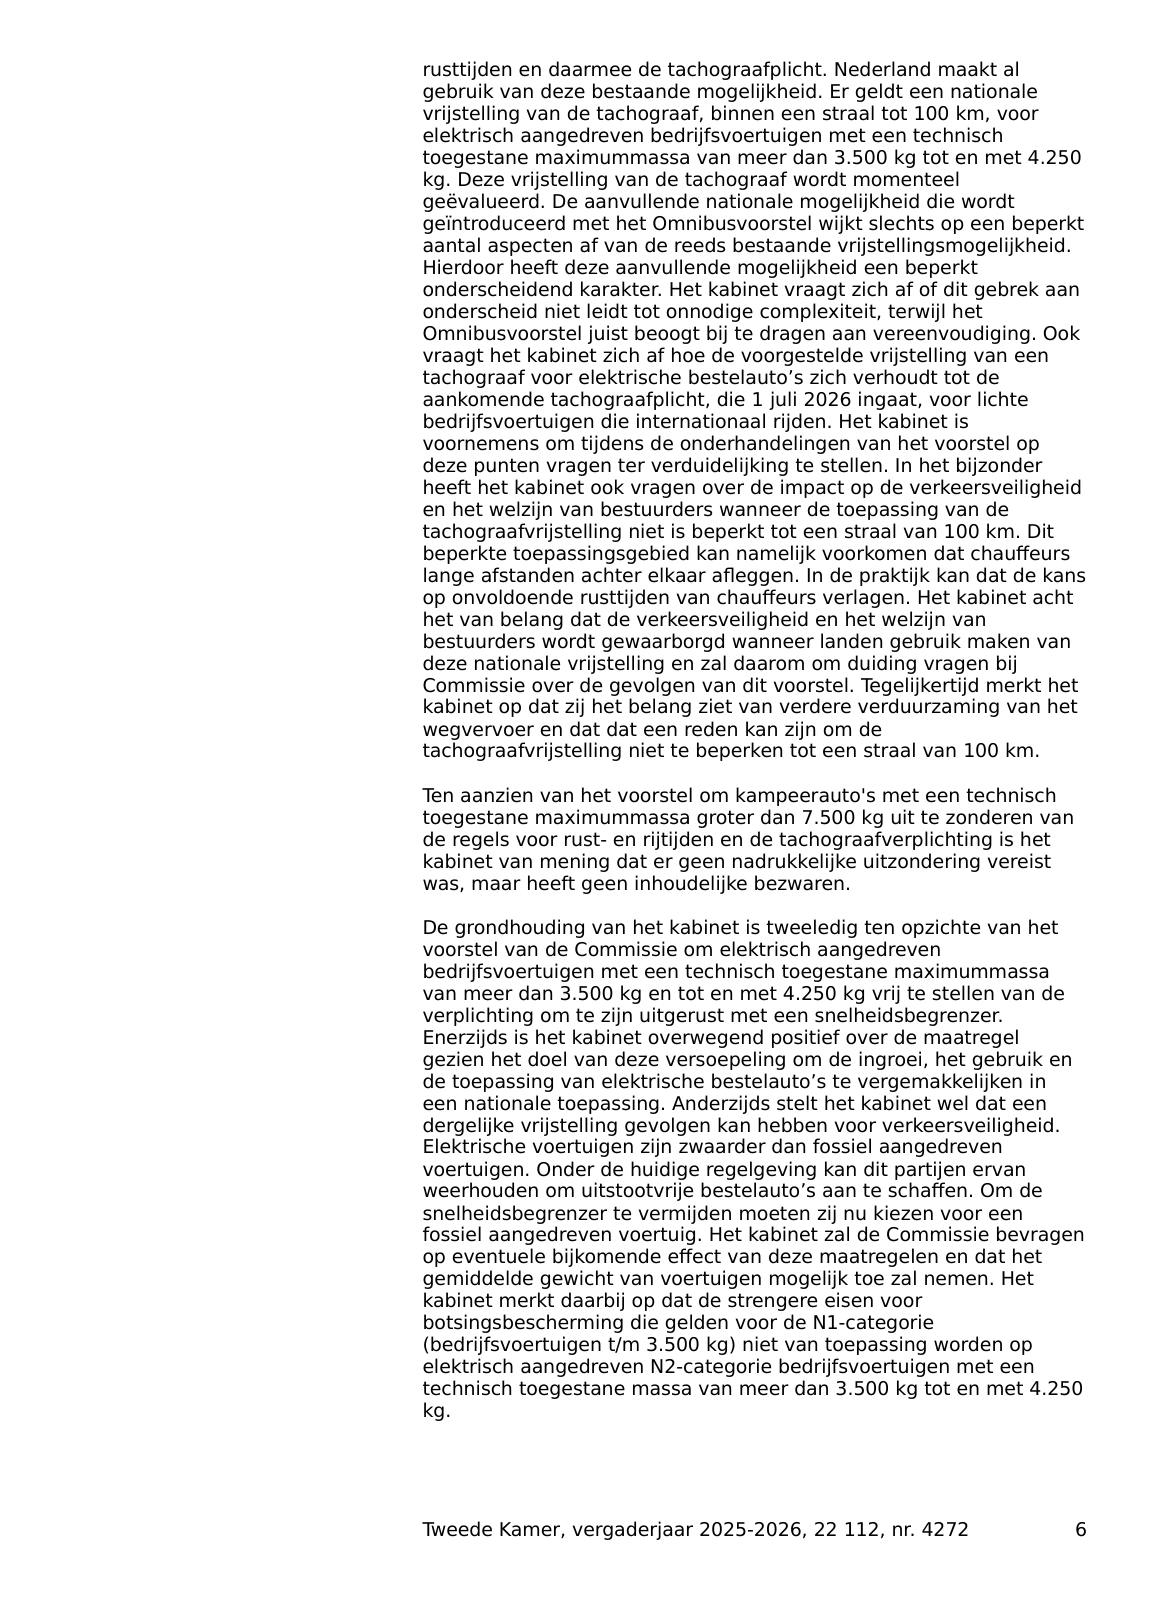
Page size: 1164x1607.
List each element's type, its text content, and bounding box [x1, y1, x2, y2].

text De grondhouding van het kabinet is tweeledig ten opzichte van het voorstel van de Commissie om elektrisch aangedreven bedrijfsvoertuigen met een technisch toegestane maximummassa van meer dan 3.500 kg en tot en met 4.250 kg vrij te stellen van de verplichting om te zijn uitgerust met een snelheidsbegrenzer. Enerzijds is het kabinet overwegend positief over de maatregel gezien het doel van deze versoepeling om de ingroei, het gebruik en de toepassing van elektrische bestelauto’s te vergemakkelijken in een nationale toepassing. Anderzijds stelt het kabinet wel dat een dergelijke vrijstelling gevolgen kan hebben voor verkeersveiligheid. Elektrische voertuigen zijn zwaarder dan fossiel aangedreven voertuigen. Onder de huidige regelgeving kan dit partijen ervan weerhouden om uitstootvrije bestelauto’s aan te schaffen. Om de snelheidsbegrenzer te vermijden moeten zij nu kiezen voor een fossiel aangedreven voertuig. Het kabinet zal de Commissie bevragen op eventuele bijkomende effect van deze maatregelen en dat het gemiddelde gewicht van voertuigen mogelijk toe zal nemen. Het kabinet merkt daarbij op dat de strengere eisen voor botsingsbescherming die gelden voor de N1-categorie (bedrijfsvoertuigen t/m 3.500 kg) niet van toepassing worden op elektrisch aangedreven N2-categorie bedrijfsvoertuigen met een technisch toegestane massa van meer dan 3.500 kg tot en met 4.250 kg. [422, 917, 1087, 1422]
text Ten aanzien van het voorstel om kampeerauto's met een technisch toegestane maximummassa groter dan 7.500 kg uit te zonderen van de regels voor rust- en rijtijden en de tachograafverplichting is het kabinet van mening dat er geen nadrukkelijke uitzondering vereist was, maar heeft geen inhoudelijke bezwaren. [422, 784, 1087, 894]
text rusttijden en daarmee de tachograafplicht. Nederland maakt al gebruik van deze bestaande mogelijkheid. Er geldt een nationale vrijstelling van de tachograaf, binnen een straal tot 100 km, voor elektrisch aangedreven bedrijfsvoertuigen met een technisch toegestane maximummassa van meer dan 3.500 kg tot en met 4.250 kg. Deze vrijstelling van de tachograaf wordt momenteel geëvalueerd. De aanvullende nationale mogelijkheid die wordt geïntroduceerd met het Omnibusvoorstel wijkt slechts op een beperkt aantal aspecten af van de reeds bestaande vrijstellingsmogelijkheid. Hierdoor heeft deze aanvullende mogelijkheid een beperkt onderscheidend karakter. Het kabinet vraagt zich af of dit gebrek aan onderscheid niet leidt tot onnodige complexiteit, terwijl het Omnibusvoorstel juist beoogt bij te dragen aan vereenvoudiging. Ook vraagt het kabinet zich af hoe de voorgestelde vrijstelling van een tachograaf voor elektrische bestelauto’s zich verhoudt tot de aankomende tachograafplicht, die 1 juli 2026 ingaat, voor lichte bedrijfsvoertuigen die internationaal rijden. Het kabinet is voornemens om tijdens de onderhandelingen van het voorstel op deze punten vragen ter verduidelijking te stellen. In het bijzonder heeft het kabinet ook vragen over de impact op de verkeersveiligheid en het welzijn van bestuurders wanneer de toepassing van de tachograafvrijstelling niet is beperkt tot een straal van 100 km. Dit beperkte toepassingsgebied kan namelijk voorkomen dat chauffeurs lange afstanden achter elkaar afleggen. In de praktijk kan dat de kans op onvoldoende rusttijden van chauffeurs verlagen. Het kabinet acht het van belang dat de verkeersveiligheid en het welzijn van bestuurders wordt gewaarborgd wanneer landen gebruik maken van deze nationale vrijstelling en zal daarom om duiding vragen bij Commissie over de gevolgen van dit voorstel. Tegelijkertijd merkt het kabinet op dat zij het belang ziet van verdere verduurzaming van het wegvervoer en dat dat een reden kan zijn om de tachograafvrijstelling niet te beperken tot een straal van 100 km. [422, 59, 1087, 762]
